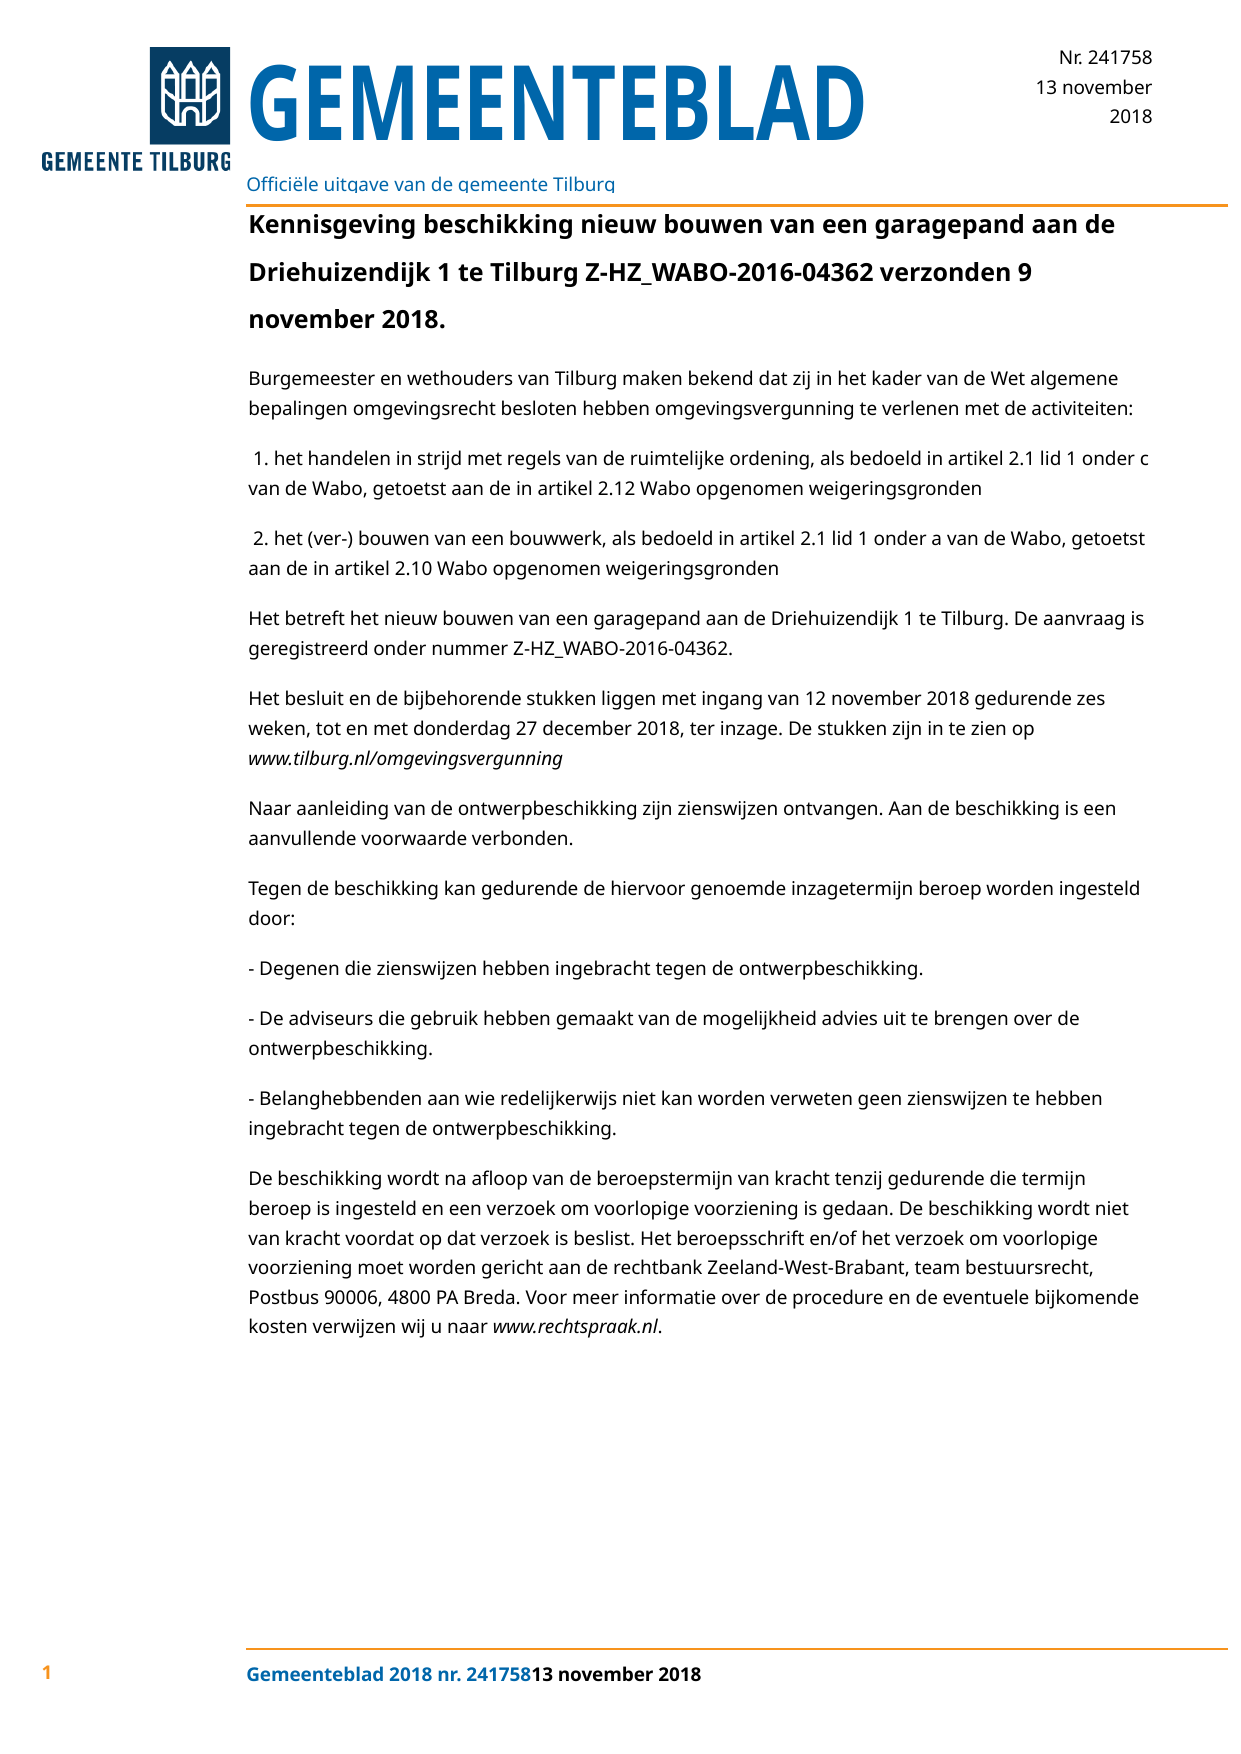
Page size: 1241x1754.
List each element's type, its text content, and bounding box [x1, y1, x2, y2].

text Tegen de beschikking kan gedurende de hiervoor genoemde inzagetermijn beroep worden ingesteld door: [248, 875, 1152, 930]
text - De adviseurs die gebruik hebben gemaakt van de mogelijkheid advies uit te brengen over de ontwerpbeschikking. [248, 1006, 1152, 1061]
picture [41, 47, 231, 172]
text - Degenen die zienswijzen hebben ingebracht tegen de ontwerpbeschikking. [248, 955, 1152, 981]
text 1. het handelen in strijd met regels van de ruimtelijke ordening, als bedoeld in artikel 2.1 lid 1 onder c van de Wabo, getoetst aan de in artikel 2.12 Wabo opgenomen weigeringsgronden [248, 446, 1152, 501]
text Het betreft het nieuw bouwen van een garagepand aan de Driehuizendijk 1 te Tilburg. De aanvraag is geregistreerd onder nummer Z-HZ_WABO-2016-04362. [248, 606, 1152, 661]
text De beschikking wordt na afloop van de beroepstermijn van kracht tenzij gedurende die termijn beroep is ingesteld en een verzoek om voorlopige voorziening is gedaan. De beschikking wordt niet van kracht voordat op dat verzoek is beslist. Het beroepsschrift en/of het verzoek om voorlopige voorziening moet worden gericht aan de rechtbank Zeeland-West-Brabant, team bestuursrecht, Postbus 90006, 4800 PA Breda. Voor meer informatie over de procedure en de eventuele bijkomende kosten verwijzen wij u naar www.rechtspraak.nl. [248, 1166, 1152, 1339]
text 2. het (ver-) bouwen van een bouwwerk, als bedoeld in artikel 2.1 lid 1 onder a van de Wabo, getoetst aan de in artikel 2.10 Wabo opgenomen weigeringsgronden [248, 526, 1152, 581]
text - Belanghebbenden aan wie redelijkerwijs niet kan worden verweten geen zienswijzen te hebben ingebracht tegen de ontwerpbeschikking. [248, 1086, 1152, 1141]
text Burgemeester en wethouders van Tilburg maken bekend dat zij in het kader van de Wet algemene bepalingen omgevingsrecht besloten hebben omgevingsvergunning te verlenen met de activiteiten: [248, 366, 1152, 421]
text Naar aanleiding van de ontwerpbeschikking zijn zienswijzen ontvangen. Aan de beschikking is een aanvullende voorwaarde verbonden. [248, 795, 1152, 850]
text Kennisgeving beschikking nieuw bouwen van een garagepand aan de Driehuizendijk 1 te Tilburg Z-HZ_WABO-2016-04362 verzonden 9 november 2018. [248, 207, 1152, 336]
text Het besluit en de bijbehorende stukken liggen met ingang van 12 november 2018 gedurende zes weken, tot en met donderdag 27 december 2018, ter inzage. De stukken zijn in te zien op www.tilburg.nl/omgevingsvergunning [248, 686, 1152, 770]
